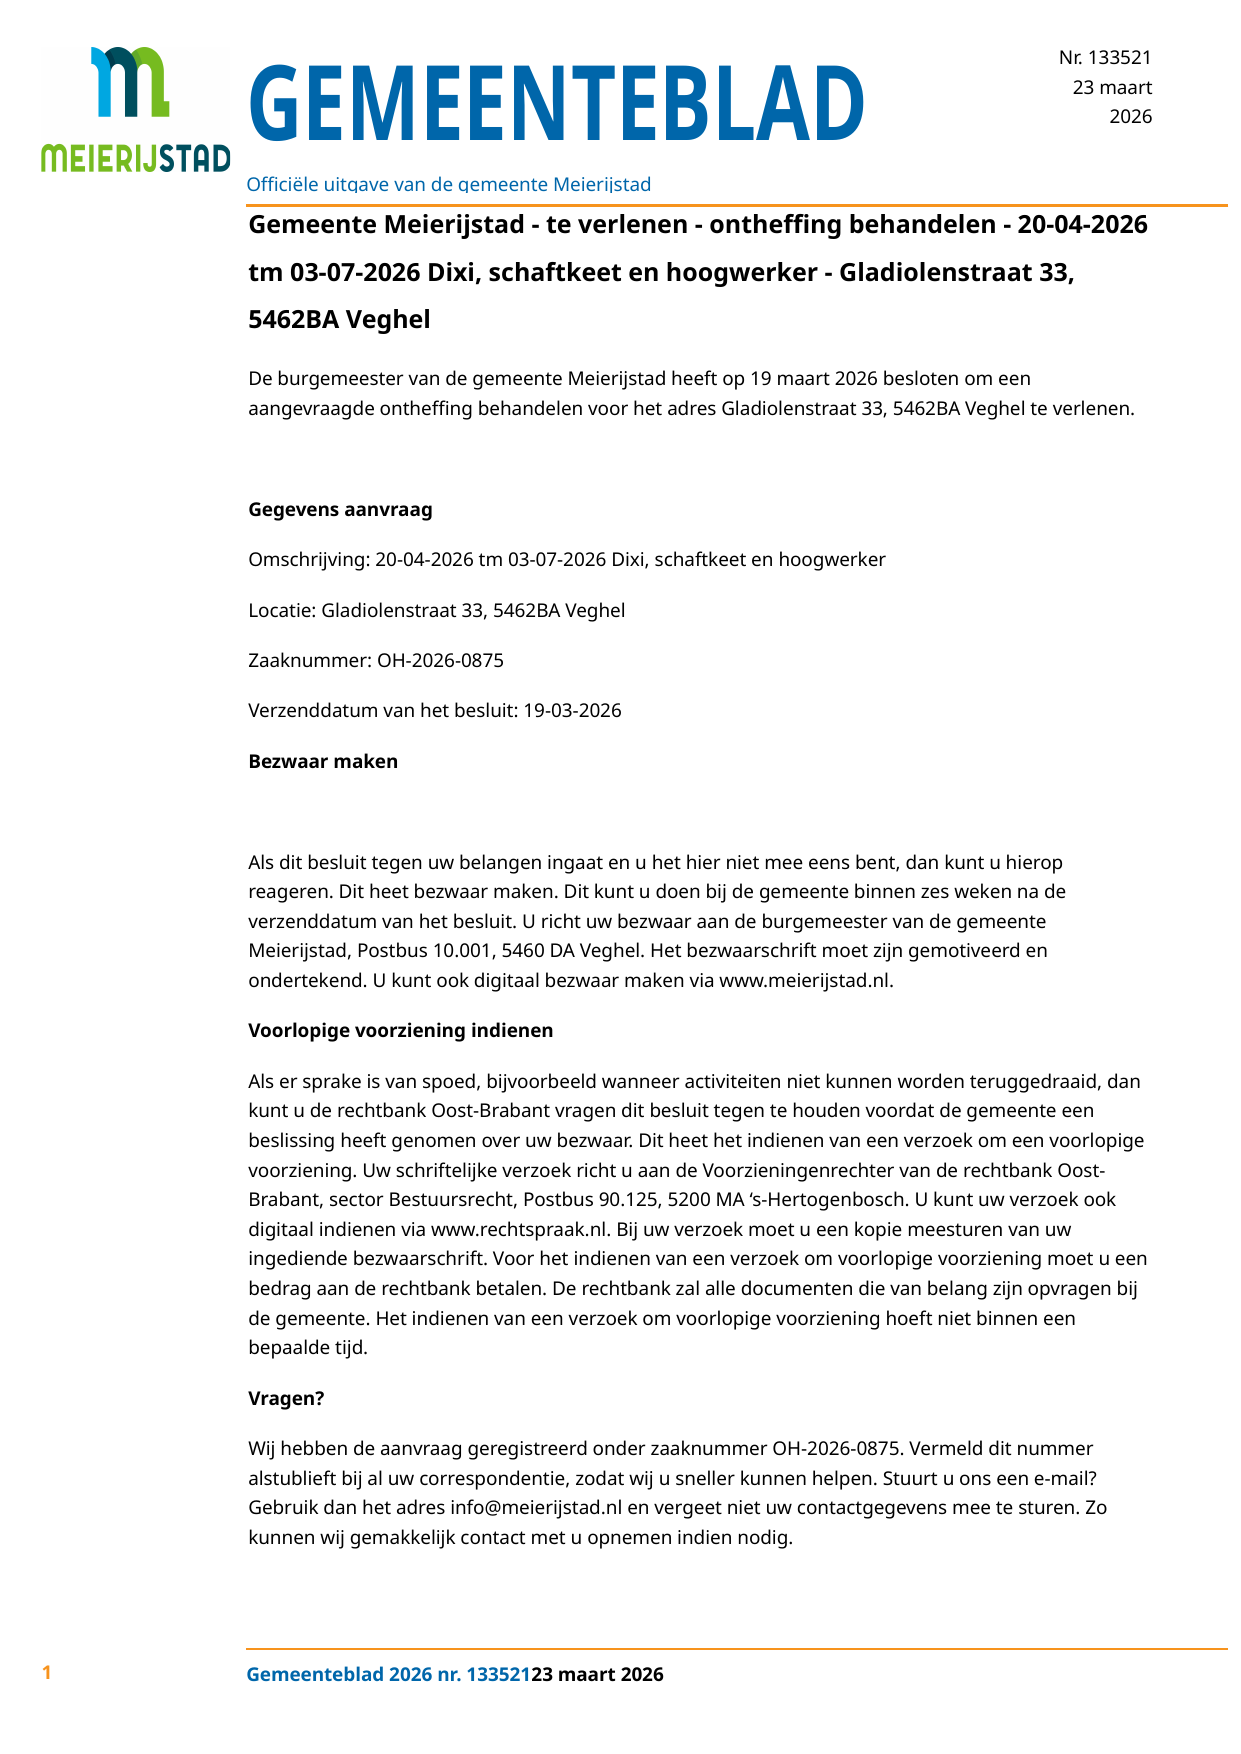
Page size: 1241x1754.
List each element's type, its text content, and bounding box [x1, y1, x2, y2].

text Wij hebben de aanvraag geregistreerd onder zaaknummer OH-2026-0875. Vermeld dit nummer alstublieft bij al uw correspondentie, zodat wij u sneller kunnen helpen. Stuurt u ons een e-mail? Gebruik dan het adres info@meierijstad.nl en vergeet niet uw contactgegevens mee te sturen. Zo kunnen wij gemakkelijk contact met u opnemen indien nodig. [248, 1435, 1152, 1549]
text Zaaknummer: OH-2026-0875 [248, 647, 1152, 673]
text Voorlopige voorziening indienen [248, 1018, 1152, 1043]
text Locatie: Gladiolenstraat 33, 5462BA Veghel [248, 597, 1152, 622]
text Bezwaar maken [248, 748, 1152, 774]
text Als dit besluit tegen uw belangen ingaat en u het hier niet mee eens bent, dan kunt u hierop reageren. Dit heet bezwaar maken. Dit kunt u doen bij de gemeente binnen zes weken na de verzenddatum van het besluit. U richt uw bezwaar aan de burgemeester van de gemeente Meierijstad, Postbus 10.001, 5460 DA Veghel. Het bezwaarschrift moet zijn gemotiveerd en ondertekend. U kunt ook digitaal bezwaar maken via www.meierijstad.nl. [248, 849, 1152, 993]
text De burgemeester van de gemeente Meierijstad heeft op 19 maart 2026 besloten om een aangevraagde ontheffing behandelen voor het adres Gladiolenstraat 33, 5462BA Veghel te verlenen. [248, 366, 1152, 421]
picture [41, 47, 231, 172]
text Omschrijving: 20-04-2026 tm 03-07-2026 Dixi, schaftkeet en hoogwerker [248, 546, 1152, 572]
text Als er sprake is van spoed, bijvoorbeeld wanneer activiteiten niet kunnen worden teruggedraaid, dan kunt u de rechtbank Oost-Brabant vragen dit besluit tegen te houden voordat de gemeente een beslissing heeft genomen over uw bezwaar. Dit heet het indienen van een verzoek om een voorlopige voorziening. Uw schriftelijke verzoek richt u aan de Voorzieningenrechter van de rechtbank Oost-Brabant, sector Bestuursrecht, Postbus 90.125, 5200 MA ‘s-Hertogenbosch. U kunt uw verzoek ook digitaal indienen via www.rechtspraak.nl. Bij uw verzoek moet u een kopie meesturen van uw ingediende bezwaarschrift. Voor het indienen van een verzoek om voorlopige voorziening moet u een bedrag aan de rechtbank betalen. De rechtbank zal alle documenten die van belang zijn opvragen bij de gemeente. Het indienen van een verzoek om voorlopige voorziening hoeft niet binnen een bepaalde tijd. [248, 1068, 1152, 1360]
text Gemeente Meierijstad - te verlenen - ontheffing behandelen - 20-04-2026 tm 03-07-2026 Dixi, schaftkeet en hoogwerker - Gladiolenstraat 33, 5462BA Veghel [248, 207, 1152, 336]
text Gegevens aanvraag [248, 496, 1152, 522]
text Vragen? [248, 1385, 1152, 1410]
text Verzenddatum van het besluit: 19-03-2026 [248, 698, 1152, 723]
